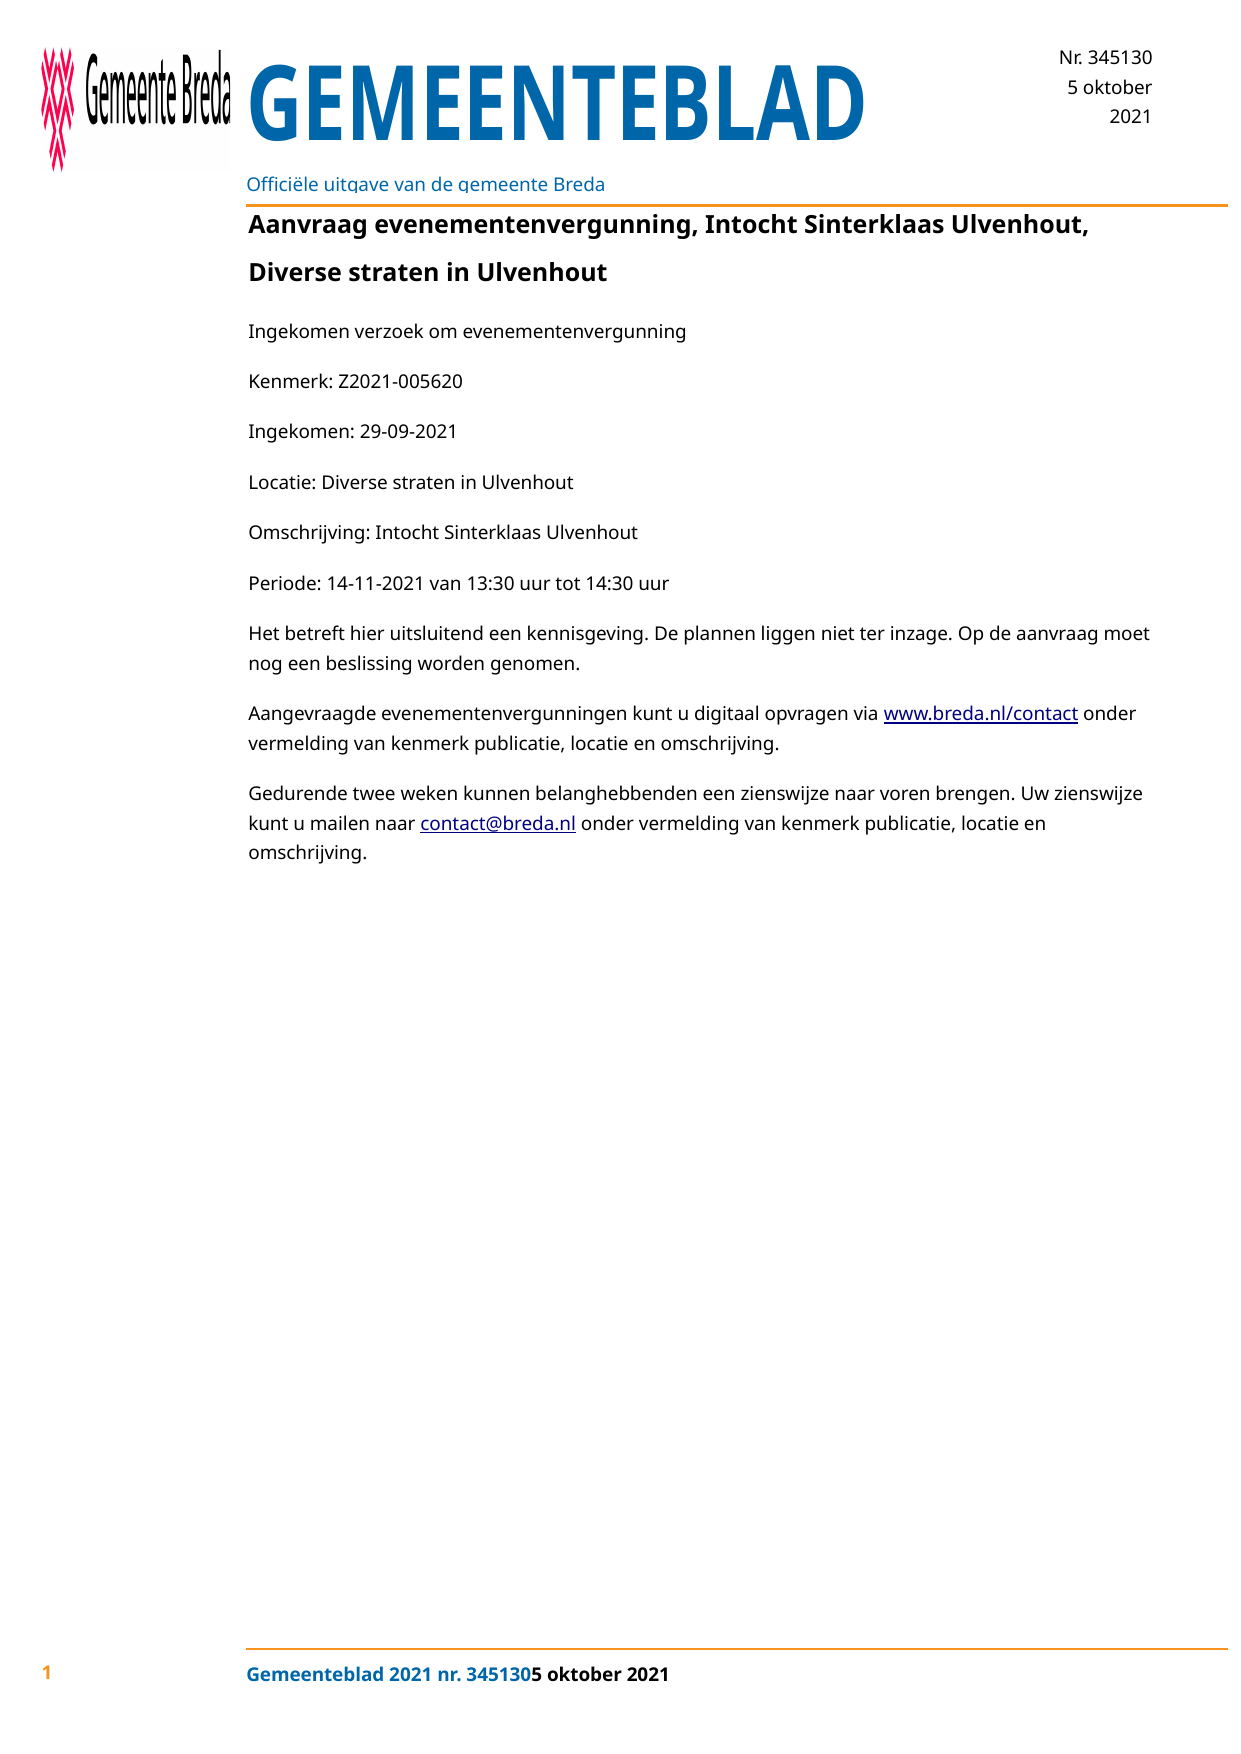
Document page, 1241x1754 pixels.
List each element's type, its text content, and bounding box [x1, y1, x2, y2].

picture [41, 47, 231, 172]
text Ingekomen verzoek om evenementenvergunning [248, 318, 1152, 344]
text Ingekomen: 29-09-2021 [248, 419, 1152, 444]
text Aangevraagde evenementenvergunningen kunt u digitaal opvragen via www.breda.nl/contact onder vermelding van kenmerk publicatie, locatie en omschrijving. [248, 700, 1152, 756]
text Aanvraag evenementenvergunning, Intocht Sinterklaas Ulvenhout, Diverse straten in Ulvenhout [248, 207, 1152, 288]
text Omschrijving: Intocht Sinterklaas Ulvenhout [248, 519, 1152, 545]
text Periode: 14-11-2021 van 13:30 uur tot 14:30 uur [248, 570, 1152, 596]
text Kenmerk: Z2021-005620 [248, 368, 1152, 394]
text Het betreft hier uitsluitend een kennisgeving. De plannen liggen niet ter inzage. Op de aanvraag moet nog een beslissing worden genomen. [248, 620, 1152, 676]
text Gedurende twee weken kunnen belanghebbenden een zienswijze naar voren brengen. Uw zienswijze kunt u mailen naar contact@breda.nl onder vermelding van kenmerk publicatie, locatie en omschrijving. [248, 780, 1152, 865]
text Locatie: Diverse straten in Ulvenhout [248, 469, 1152, 495]
